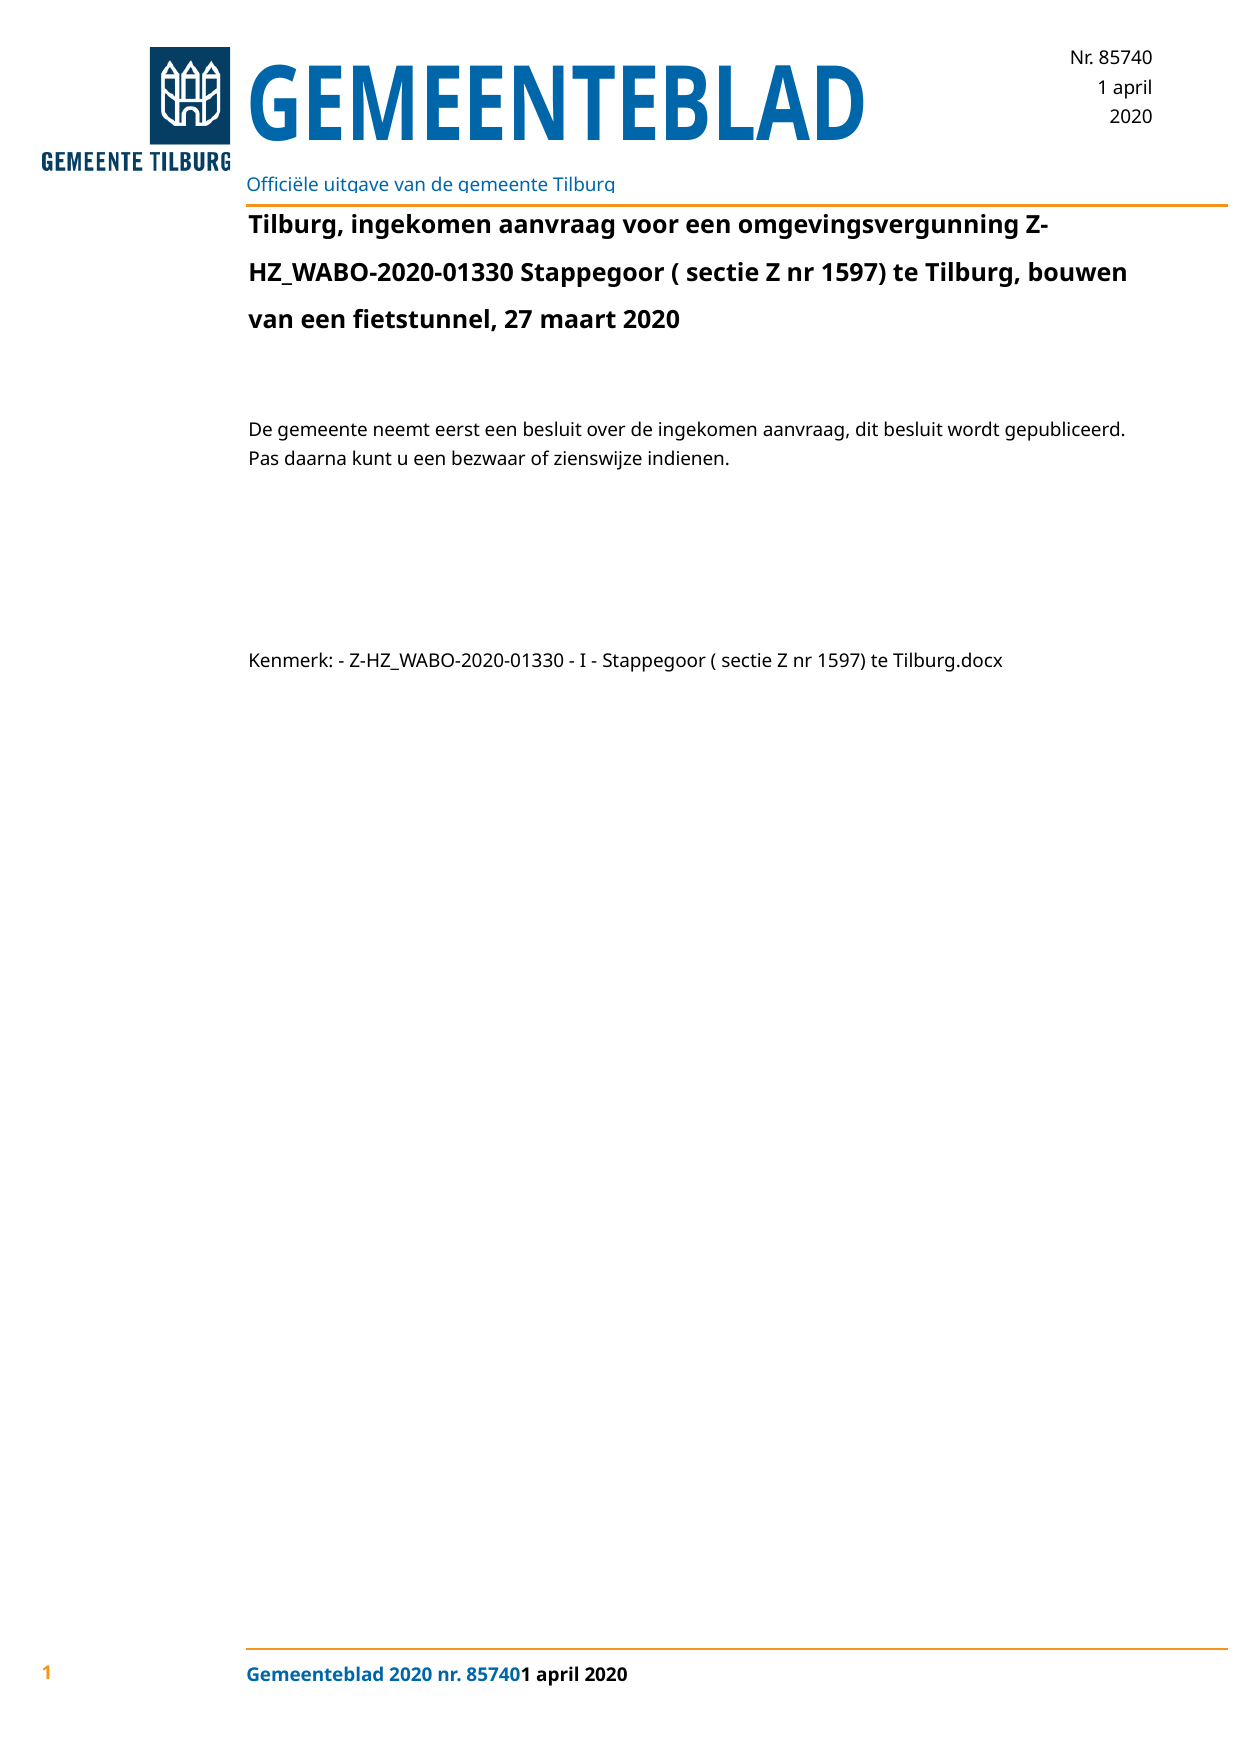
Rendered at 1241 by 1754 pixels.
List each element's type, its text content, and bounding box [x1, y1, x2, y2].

text De gemeente neemt eerst een besluit over de ingekomen aanvraag, dit besluit wordt gepubliceerd. Pas daarna kunt u een bezwaar of zienswijze indienen. [248, 416, 1152, 471]
text Kenmerk: - Z-HZ_WABO-2020-01330 - I - Stappegoor ( sectie Z nr 1597) te Tilburg.docx [248, 647, 1152, 673]
picture [41, 47, 231, 172]
text Tilburg, ingekomen aanvraag voor een omgevingsvergunning Z-HZ_WABO-2020-01330 Stappegoor ( sectie Z nr 1597) te Tilburg, bouwen van een fietstunnel, 27 maart 2020 [248, 207, 1152, 336]
